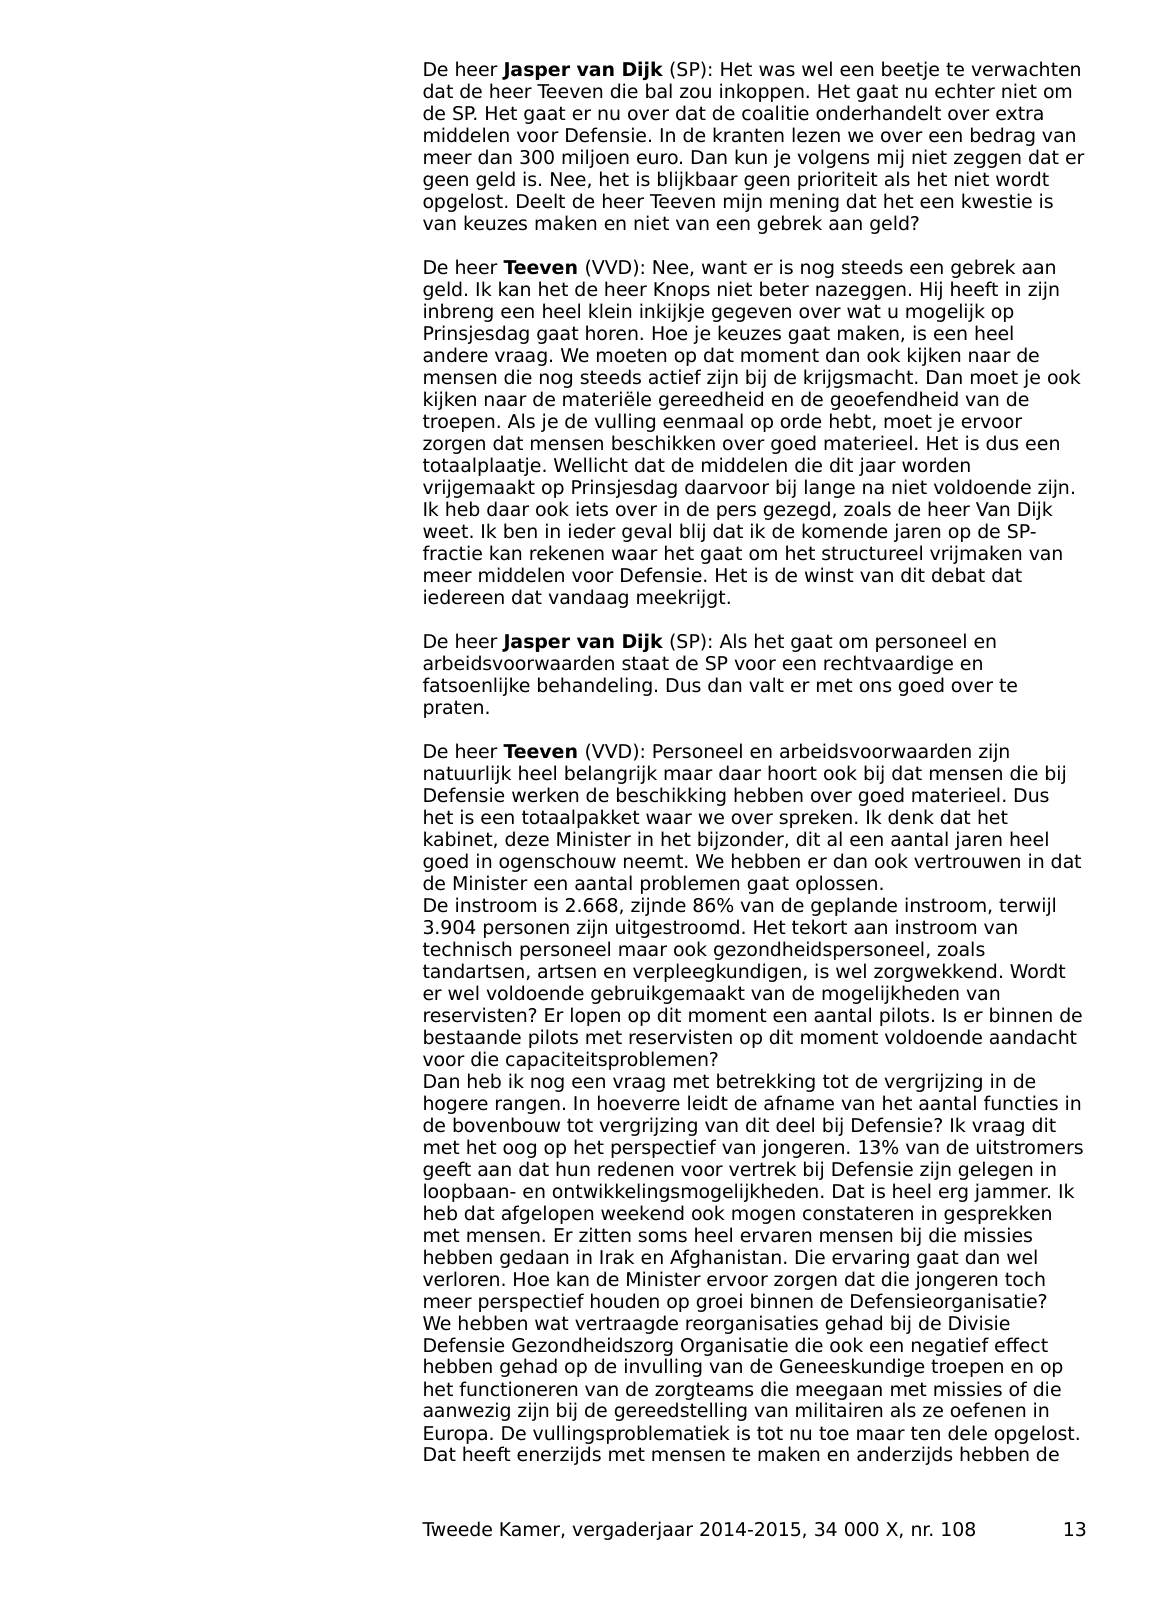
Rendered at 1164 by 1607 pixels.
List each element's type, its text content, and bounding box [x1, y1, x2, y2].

text Dan heb ik nog een vraag met betrekking tot de vergrijzing in de hogere rangen. In hoeverre leidt de afname van het aantal functies in de bovenbouw tot vergrijzing van dit deel bij Defensie? Ik vraag dit met het oog op het perspectief van jongeren. 13% van de uitstromers geeft aan dat hun redenen voor vertrek bij Defensie zijn gelegen in loopbaan- en ontwikkelingsmogelijkheden. Dat is heel erg jammer. Ik heb dat afgelopen weekend ook mogen constateren in gesprekken met mensen. Er zitten soms heel ervaren mensen bij die missies hebben gedaan in Irak en Afghanistan. Die ervaring gaat dan wel verloren. Hoe kan de Minister ervoor zorgen dat die jongeren toch meer perspectief houden op groei binnen de Defensieorganisatie? [422, 1071, 1087, 1312]
text De instroom is 2.668, zijnde 86% van de geplande instroom, terwijl 3.904 personen zijn uitgestroomd. Het tekort aan instroom van technisch personeel maar ook gezondheidspersoneel, zoals tandartsen, artsen en verpleegkundigen, is wel zorgwekkend. Wordt er wel voldoende gebruikgemaakt van de mogelijkheden van reservisten? Er lopen op dit moment een aantal pilots. Is er binnen de bestaande pilots met reservisten op dit moment voldoende aandacht voor die capaciteitsproblemen? [422, 895, 1087, 1071]
text De heer Jasper van Dijk (SP): Het was wel een beetje te verwachten dat de heer Teeven die bal zou inkoppen. Het gaat nu echter niet om de SP. Het gaat er nu over dat de coalitie onderhandelt over extra middelen voor Defensie. In de kranten lezen we over een bedrag van meer dan 300 miljoen euro. Dan kun je volgens mij niet zeggen dat er geen geld is. Nee, het is blijkbaar geen prioriteit als het niet wordt opgelost. Deelt de heer Teeven mijn mening dat het een kwestie is van keuzes maken en niet van een gebrek aan geld? [422, 59, 1087, 235]
text De heer Teeven (VVD): Nee, want er is nog steeds een gebrek aan geld. Ik kan het de heer Knops niet beter nazeggen. Hij heeft in zijn inbreng een heel klein inkijkje gegeven over wat u mogelijk op Prinsjesdag gaat horen. Hoe je keuzes gaat maken, is een heel andere vraag. We moeten op dat moment dan ook kijken naar de mensen die nog steeds actief zijn bij de krijgsmacht. Dan moet je ook kijken naar de materiële gereedheid en de geoefendheid van de troepen. Als je de vulling eenmaal op orde hebt, moet je ervoor zorgen dat mensen beschikken over goed materieel. Het is dus een totaalplaatje. Wellicht dat de middelen die dit jaar worden vrijgemaakt op Prinsjesdag daarvoor bij lange na niet voldoende zijn. Ik heb daar ook iets over in de pers gezegd, zoals de heer Van Dijk weet. Ik ben in ieder geval blij dat ik de komende jaren op de SP-fractie kan rekenen waar het gaat om het structureel vrijmaken van meer middelen voor Defensie. Het is de winst van dit debat dat iedereen dat vandaag meekrijgt. [422, 257, 1087, 609]
text We hebben wat vertraagde reorganisaties gehad bij de Divisie Defensie Gezondheidszorg Organisatie die ook een negatief effect hebben gehad op de invulling van de Geneeskundige troepen en op het functioneren van de zorgteams die meegaan met missies of die aanwezig zijn bij de gereedstelling van militairen als ze oefenen in Europa. De vullingsproblematiek is tot nu toe maar ten dele opgelost. Dat heeft enerzijds met mensen te maken en anderzijds hebben de [422, 1312, 1087, 1466]
text De heer Jasper van Dijk (SP): Als het gaat om personeel en arbeidsvoorwaarden staat de SP voor een rechtvaardige en fatsoenlijke behandeling. Dus dan valt er met ons goed over te praten. [422, 631, 1087, 719]
text De heer Teeven (VVD): Personeel en arbeidsvoorwaarden zijn natuurlijk heel belangrijk maar daar hoort ook bij dat mensen die bij Defensie werken de beschikking hebben over goed materieel. Dus het is een totaalpakket waar we over spreken. Ik denk dat het kabinet, deze Minister in het bijzonder, dit al een aantal jaren heel goed in ogenschouw neemt. We hebben er dan ook vertrouwen in dat de Minister een aantal problemen gaat oplossen. [422, 741, 1087, 895]
